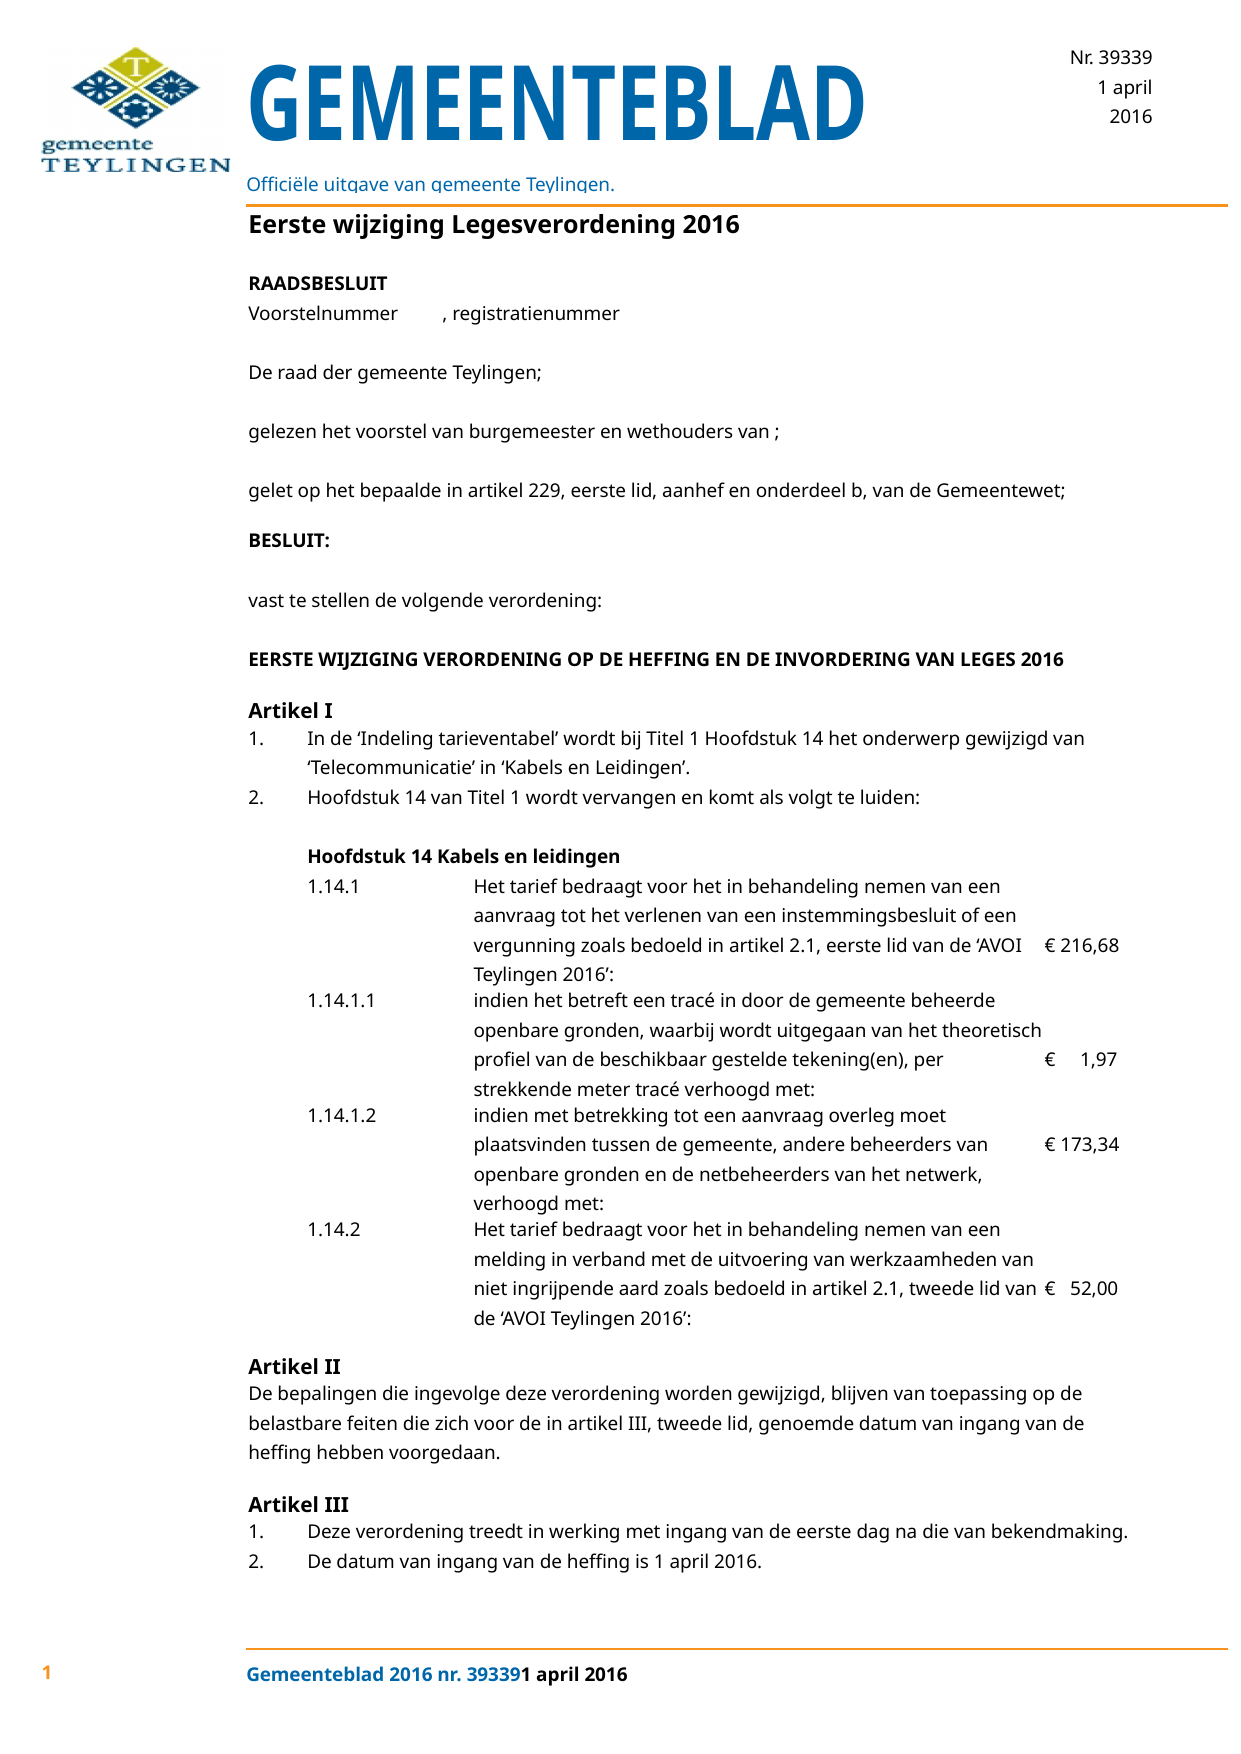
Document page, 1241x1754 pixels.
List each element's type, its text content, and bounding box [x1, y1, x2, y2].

table_cell 1.14.1.2 [307, 1102, 473, 1216]
text BESLUIT: [248, 528, 1152, 553]
table_cell € 173,34 [1044, 1102, 1211, 1216]
list Hoofdstuk 14 Kabels en leidingen [248, 843, 1152, 869]
table_cell 1.14.1.1 [307, 988, 473, 1102]
list De datum van ingang van de heffing is 1 april 2016. [248, 1548, 1152, 1573]
table_cell 1.14.2 [307, 1216, 473, 1331]
text Voorstelnummer , registratienummer [248, 300, 1152, 326]
text gelezen het voorstel van burgemeester en wethouders van ; [248, 418, 1152, 444]
table_header Het tarief bedraagt voor het in behandeling nemen van een aanvraag tot het verlenen van een instemmingsbesluit of een vergunning zoals bedoeld in artikel 2.1, eerste lid van de ‘AVOI Teylingen 2016’: [473, 873, 1044, 987]
list In de ‘Indeling tarieventabel’ wordt bij Titel 1 Hoofdstuk 14 het onderwerp gewijzigd van ‘Telecommunicatie’ in ‘Kabels en Leidingen’. [248, 725, 1152, 780]
list Deze verordening treedt in werking met ingang van de eerste dag na die van bekendmaking. [248, 1518, 1152, 1544]
text vast te stellen de volgende verordening: [248, 587, 1152, 613]
text gelet op het bepaalde in artikel 229, eerste lid, aanhef en onderdeel b, van de Gemeentewet; [248, 477, 1152, 503]
table_header € 216,68 [1044, 873, 1211, 987]
table_cell indien met betrekking tot een aanvraag overleg moet plaatsvinden tussen de gemeente, andere beheerders van openbare gronden en de netbeheerders van het netwerk, verhoogd met: [473, 1102, 1044, 1216]
text De raad der gemeente Teylingen; [248, 359, 1152, 385]
table_header 1.14.1 [307, 873, 473, 987]
text Artikel I [248, 696, 1152, 725]
list Hoofdstuk 14 van Titel 1 wordt vervangen en komt als volgt te luiden: [248, 784, 1152, 810]
picture [41, 47, 231, 172]
text Artikel III [248, 1490, 1152, 1518]
table_cell indien het betreft een tracé in door de gemeente beheerde openbare gronden, waarbij wordt uitgegaan van het theoretisch profiel van de beschikbaar gestelde tekening(en), per strekkende meter tracé verhoogd met: [473, 988, 1044, 1102]
text EERSTE WIJZIGING VERORDENING OP DE HEFFING EN DE INVORDERING VAN LEGES 2016 [248, 646, 1152, 672]
text Eerste wijziging Legesverordening 2016 [248, 207, 1152, 241]
table_cell € 52,00 [1044, 1216, 1211, 1331]
text Artikel II [248, 1352, 1152, 1380]
text De bepalingen die ingevolge deze verordening worden gewijzigd, blijven van toepassing op de belastbare feiten die zich voor de in artikel III, tweede lid, genoemde datum van ingang van de heffing hebben voorgedaan. [248, 1380, 1152, 1465]
text RAADSBESLUIT [248, 270, 1152, 296]
table_cell € 1,97 [1044, 988, 1211, 1102]
table_cell Het tarief bedraagt voor het in behandeling nemen van een melding in verband met de uitvoering van werkzaamheden van niet ingrijpende aard zoals bedoeld in artikel 2.1, tweede lid van de ‘AVOI Teylingen 2016’: [473, 1216, 1044, 1331]
